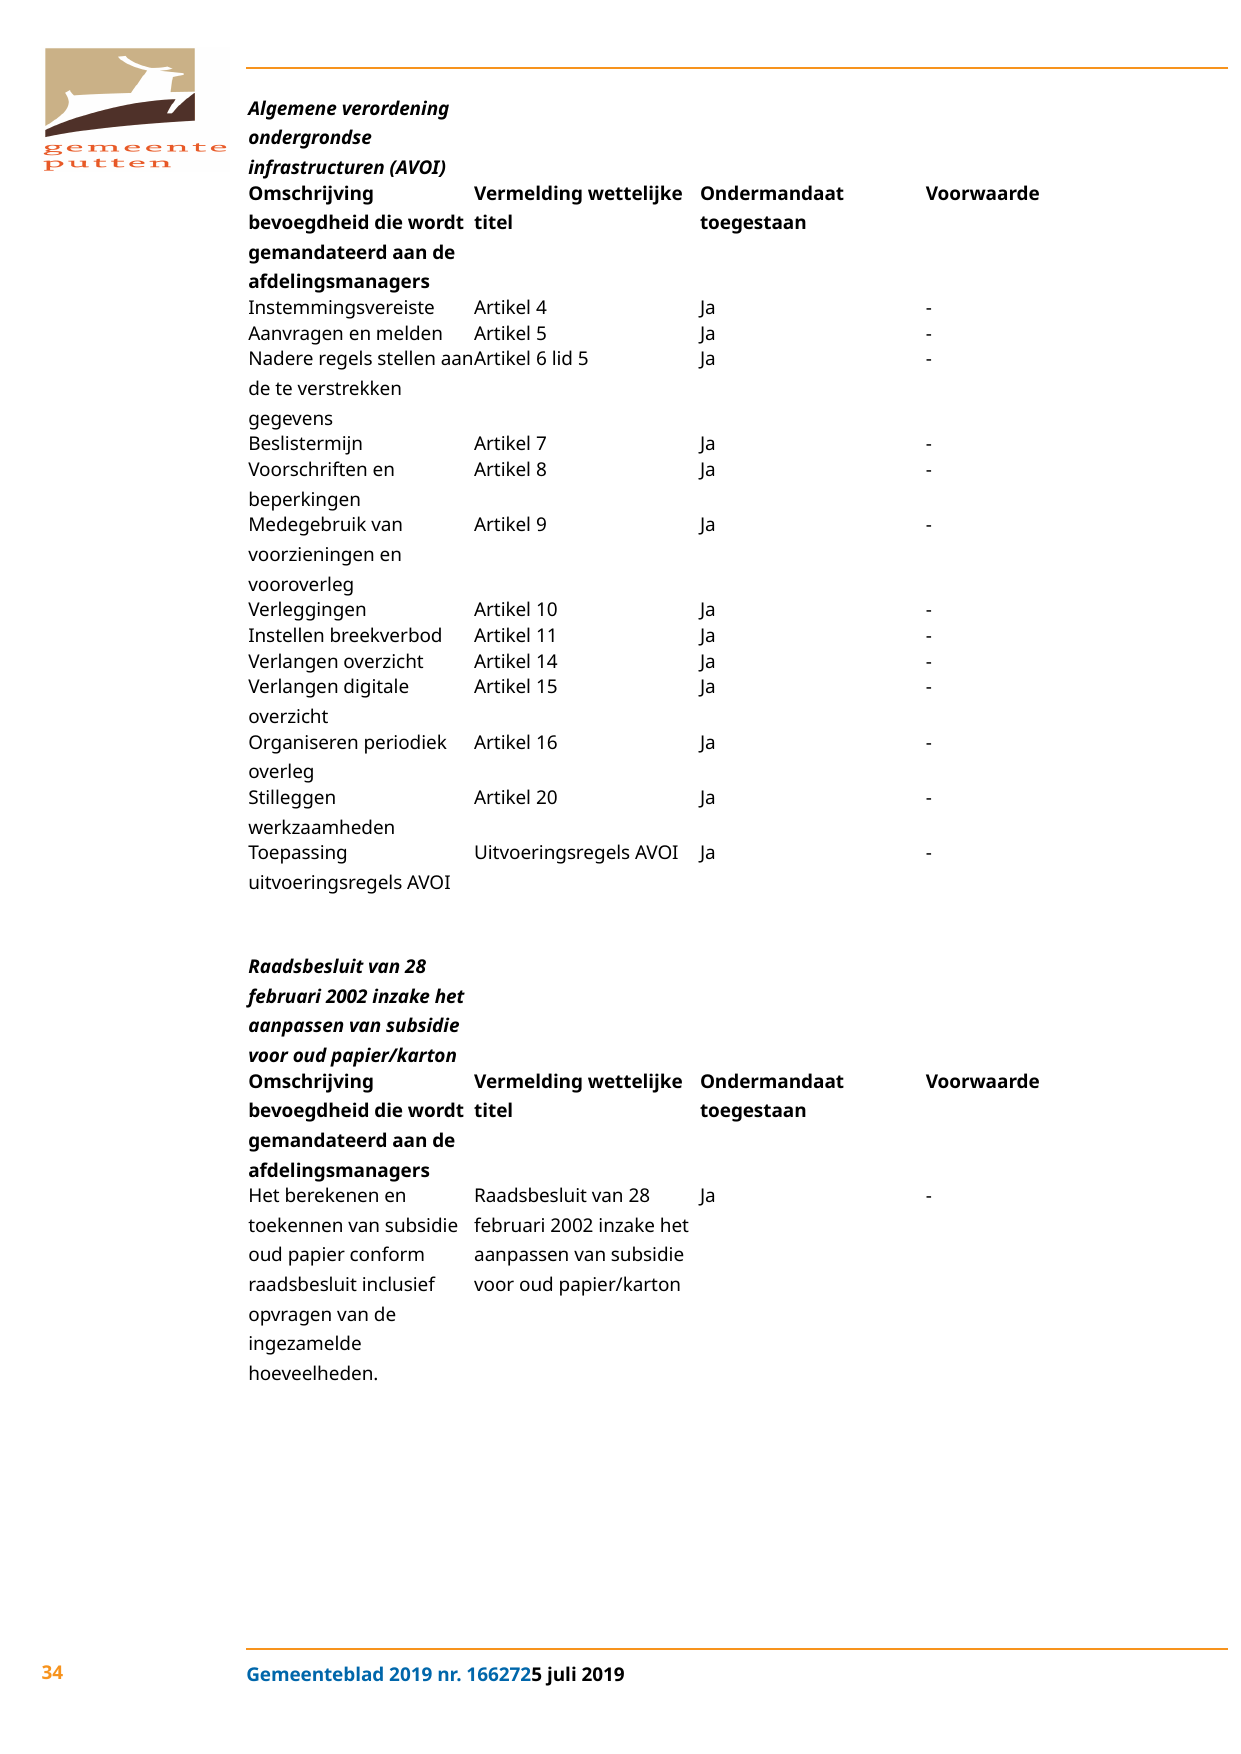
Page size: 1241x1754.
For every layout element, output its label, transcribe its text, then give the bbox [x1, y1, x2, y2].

table_cell Het berekenen en toekennen van subsidie oud papier conform raadsbesluit inclusief opvragen van de ingezamelde hoeveelheden. [248, 1183, 474, 1386]
table_cell Ondermandaat toegestaan [700, 180, 926, 294]
table_cell Ja [700, 729, 926, 784]
table_cell - [926, 294, 1152, 320]
table_cell - [926, 346, 1152, 431]
table_cell Beslistermijn [248, 431, 474, 456]
table_cell Ondermandaat toegestaan [700, 1068, 926, 1182]
table_cell Aanvragen en melden [248, 320, 474, 346]
table_cell Ja [700, 456, 926, 512]
table_cell [248, 1386, 474, 1411]
table_cell - [926, 784, 1152, 839]
table_cell Verleggingen [248, 596, 474, 622]
table_cell - [926, 320, 1152, 346]
table_cell - [926, 596, 1152, 622]
table_cell Artikel 20 [474, 784, 700, 839]
table_cell Artikel 8 [474, 456, 700, 512]
table_cell Artikel 10 [474, 596, 700, 622]
table_cell - [926, 512, 1152, 596]
table_cell Artikel 5 [474, 320, 700, 346]
table_cell Organiseren periodiek overleg [248, 729, 474, 784]
table_cell Artikel 14 [474, 648, 700, 674]
table_cell Ja [700, 840, 926, 895]
table_cell Ja [700, 294, 926, 320]
table_cell Ja [700, 320, 926, 346]
table_cell Ja [700, 648, 926, 674]
table_header [926, 95, 1152, 180]
table_cell Vermelding wettelijke titel [474, 1068, 700, 1182]
table_cell Ja [700, 674, 926, 729]
table_header [474, 954, 700, 1068]
table_cell - [926, 431, 1152, 456]
table_cell Vermelding wettelijke titel [474, 180, 700, 294]
table_cell Omschrijving bevoegdheid die wordt gemandateerd aan de afdelingsmanagers [248, 1068, 474, 1182]
table_cell Ja [700, 512, 926, 596]
table_header Algemene verordening ondergrondse infrastructuren (AVOI) [248, 95, 474, 180]
picture [41, 47, 231, 172]
table_cell Artikel 4 [474, 294, 700, 320]
table_cell - [926, 674, 1152, 729]
table_cell Nadere regels stellen aan de te verstrekken gegevens [248, 346, 474, 431]
table_header Raadsbesluit van 28 februari 2002 inzake het aanpassen van subsidie voor oud papier/karton [248, 954, 474, 1068]
table_cell Instellen breekverbod [248, 622, 474, 648]
table_header [700, 954, 926, 1068]
table_cell Artikel 9 [474, 512, 700, 596]
table_header [700, 95, 926, 180]
table_cell - [926, 648, 1152, 674]
table_cell Verlangen overzicht [248, 648, 474, 674]
table_cell Verlangen digitale overzicht [248, 674, 474, 729]
table_cell Voorschriften en beperkingen [248, 456, 474, 512]
table_cell - [926, 729, 1152, 784]
table_cell - [926, 1183, 1152, 1386]
table_cell Artikel 15 [474, 674, 700, 729]
table_cell Artikel 11 [474, 622, 700, 648]
table_cell Raadsbesluit van 28 februari 2002 inzake het aanpassen van subsidie voor oud papier/karton [474, 1183, 700, 1386]
table_cell Instemmingsvereiste [248, 294, 474, 320]
table_cell Ja [700, 346, 926, 431]
table_cell Voorwaarde [926, 1068, 1152, 1182]
table_cell Ja [700, 596, 926, 622]
table_cell - [926, 622, 1152, 648]
table_cell Artikel 7 [474, 431, 700, 456]
table_cell Toepassing uitvoeringsregels AVOI [248, 840, 474, 895]
table_cell Ja [700, 784, 926, 839]
table_cell Ja [700, 431, 926, 456]
table_cell - [926, 840, 1152, 895]
table_cell [248, 895, 474, 921]
table_cell Uitvoeringsregels AVOI [474, 840, 700, 895]
table_cell Stilleggen werkzaamheden [248, 784, 474, 839]
table_cell Artikel 16 [474, 729, 700, 784]
table_cell - [926, 456, 1152, 512]
table_cell Artikel 6 lid 5 [474, 346, 700, 431]
table_header [474, 95, 700, 180]
table_cell Medegebruik van voorzieningen en vooroverleg [248, 512, 474, 596]
table_cell Ja [700, 1183, 926, 1386]
table_cell Omschrijving bevoegdheid die wordt gemandateerd aan de afdelingsmanagers [248, 180, 474, 294]
table_cell Voorwaarde [926, 180, 1152, 294]
table_header [926, 954, 1152, 1068]
table_cell Ja [700, 622, 926, 648]
